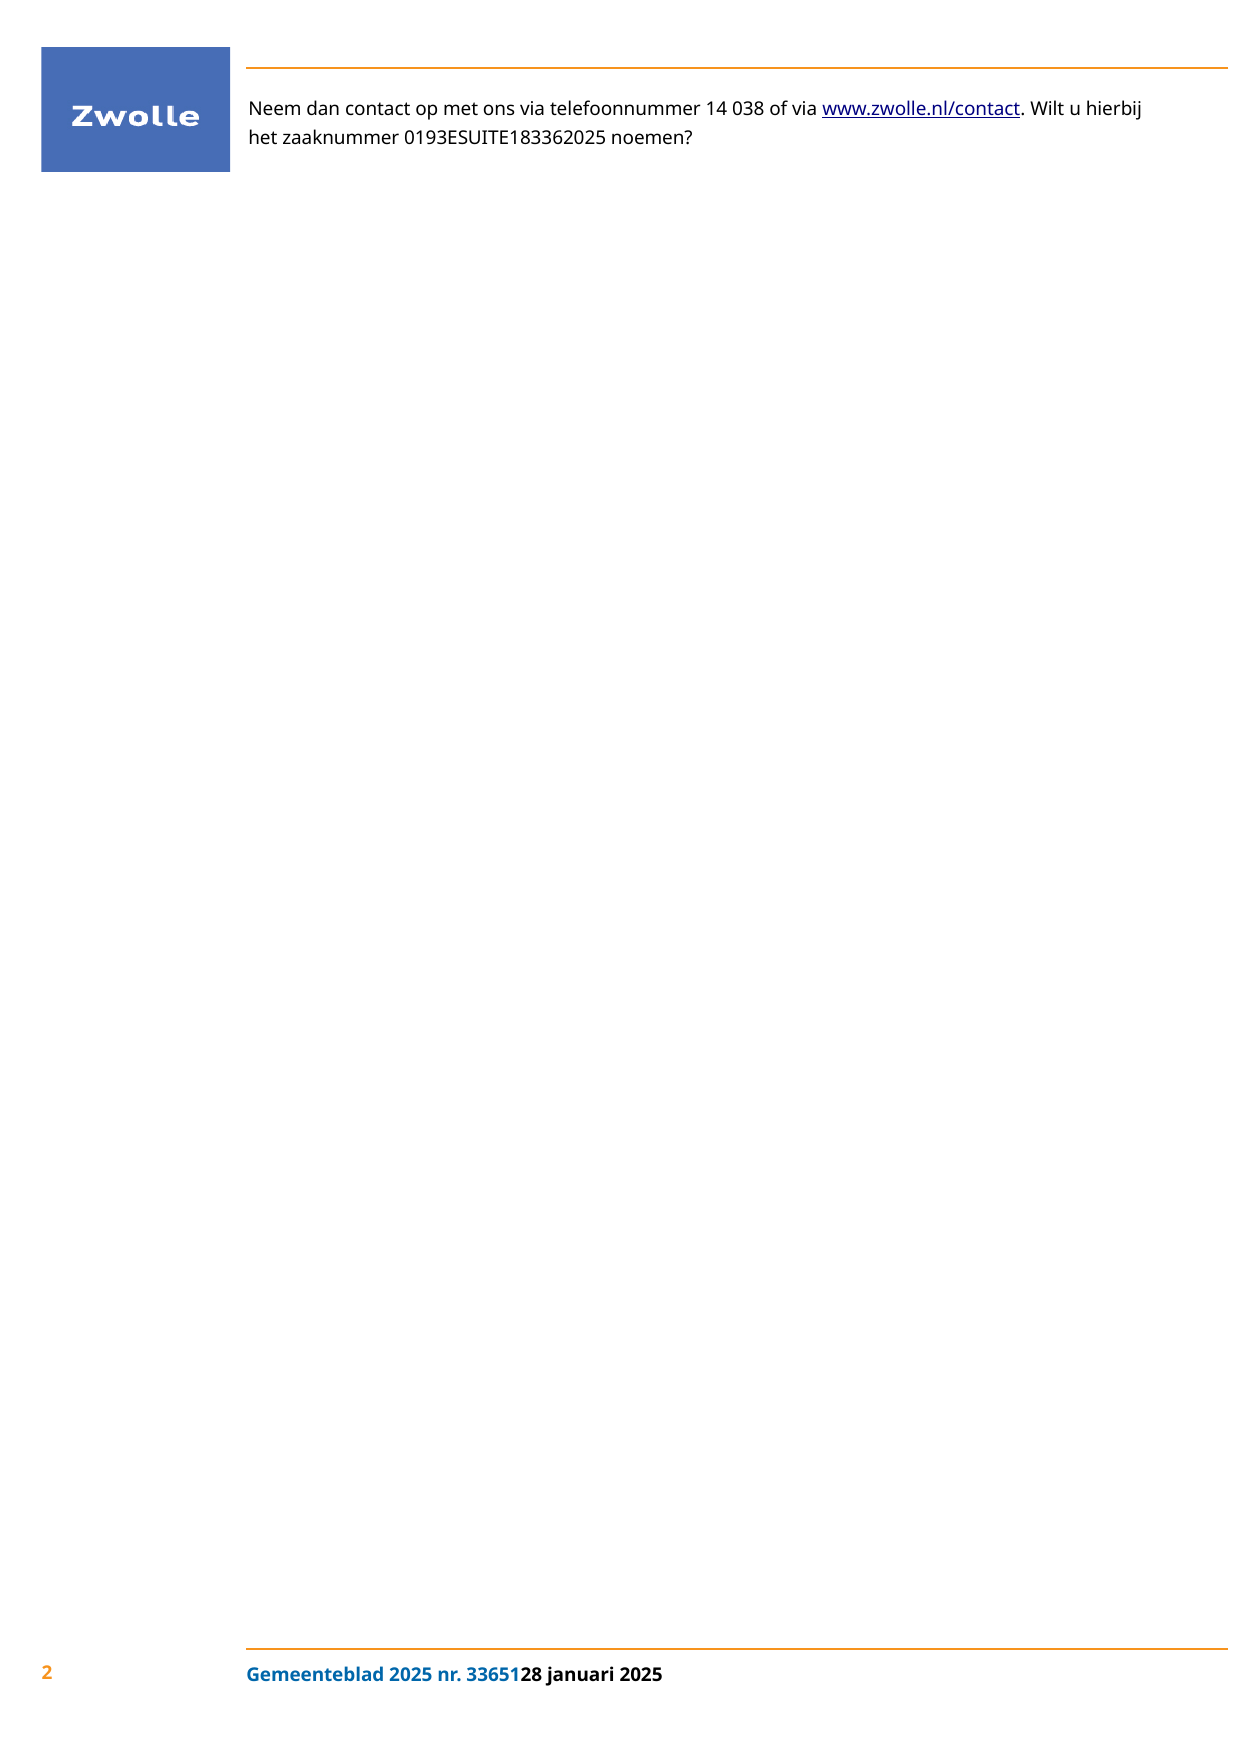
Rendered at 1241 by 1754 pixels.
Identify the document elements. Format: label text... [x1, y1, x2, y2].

picture [41, 47, 231, 172]
text Neem dan contact op met ons via telefoonnummer 14 038 of via www.zwolle.nl/contact. Wilt u hierbij het zaaknummer 0193ESUITE183362025 noemen? [248, 95, 1152, 150]
